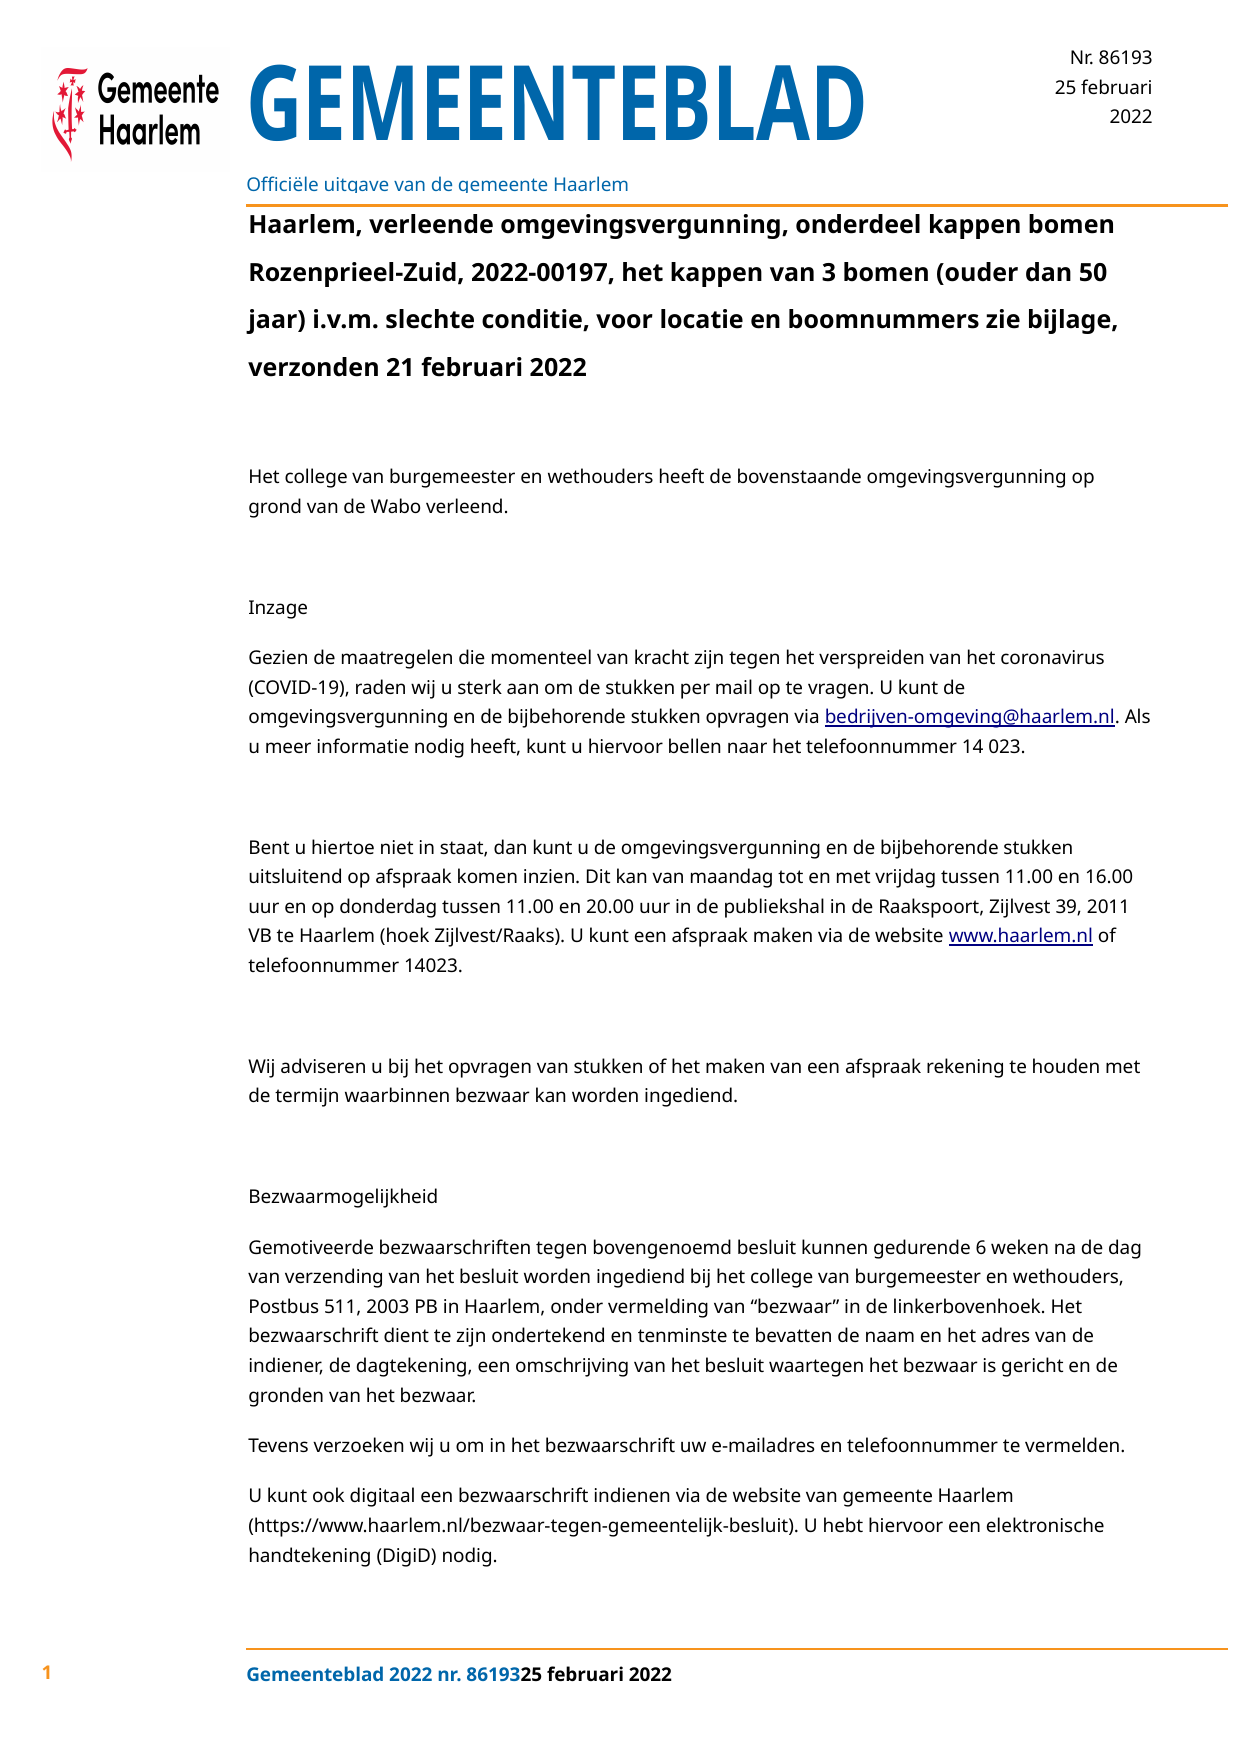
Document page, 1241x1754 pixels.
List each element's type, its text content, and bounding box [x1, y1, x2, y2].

picture [41, 47, 231, 172]
text Gemotiveerde bezwaarschriften tegen bovengenoemd besluit kunnen gedurende 6 weken na de dag van verzending van het besluit worden ingediend bij het college van burgemeester en wethouders, Postbus 511, 2003 PB in Haarlem, onder vermelding van “bezwaar” in de linkerbovenhoek. Het bezwaarschrift dient te zijn ondertekend en tenminste te bevatten de naam en het adres van de indiener, de dagtekening, een omschrijving van het besluit waartegen het bezwaar is gericht en de gronden van het bezwaar. [248, 1234, 1152, 1408]
text U kunt ook digitaal een bezwaarschrift indienen via de website van gemeente Haarlem (https://www.haarlem.nl/bezwaar-tegen-gemeentelijk-besluit). U hebt hiervoor een elektronische handtekening (DigiD) nodig. [248, 1483, 1152, 1568]
text Het college van burgemeester en wethouders heeft de bovenstaande omgevingsvergunning op grond van de Wabo verleend. [248, 463, 1152, 519]
text Haarlem, verleende omgevingsvergunning, onderdeel kappen bomen Rozenprieel-Zuid, 2022-00197, het kappen van 3 bomen (ouder dan 50 jaar) i.v.m. slechte conditie, voor locatie en boomnummers zie bijlage, verzonden 21 februari 2022 [248, 207, 1152, 384]
text Bezwaarmogelijkheid [248, 1183, 1152, 1209]
text Wij adviseren u bij het opvragen van stukken of het maken van een afspraak rekening te houden met de termijn waarbinnen bezwaar kan worden ingediend. [248, 1053, 1152, 1108]
text Gezien de maatregelen die momenteel van kracht zijn tegen het verspreiden van het coronavirus (COVID-19), raden wij u sterk aan om de stukken per mail op te vragen. U kunt de omgevingsvergunning en de bijbehorende stukken opvragen via bedrijven-omgeving@haarlem.nl. Als u meer informatie nodig heeft, kunt u hiervoor bellen naar het telefoonnummer 14 023. [248, 644, 1152, 759]
text Inzage [248, 594, 1152, 620]
text Bent u hiertoe niet in staat, dan kunt u de omgevingsvergunning en de bijbehorende stukken uitsluitend op afspraak komen inzien. Dit kan van maandag tot en met vrijdag tussen 11.00 en 16.00 uur en op donderdag tussen 11.00 en 20.00 uur in de publiekshal in de Raakspoort, Zijlvest 39, 2011 VB te Haarlem (hoek Zijlvest/Raaks). U kunt een afspraak maken via de website www.haarlem.nl of telefoonnummer 14023. [248, 834, 1152, 978]
text Tevens verzoeken wij u om in het bezwaarschrift uw e-mailadres en telefoonnummer te vermelden. [248, 1432, 1152, 1458]
